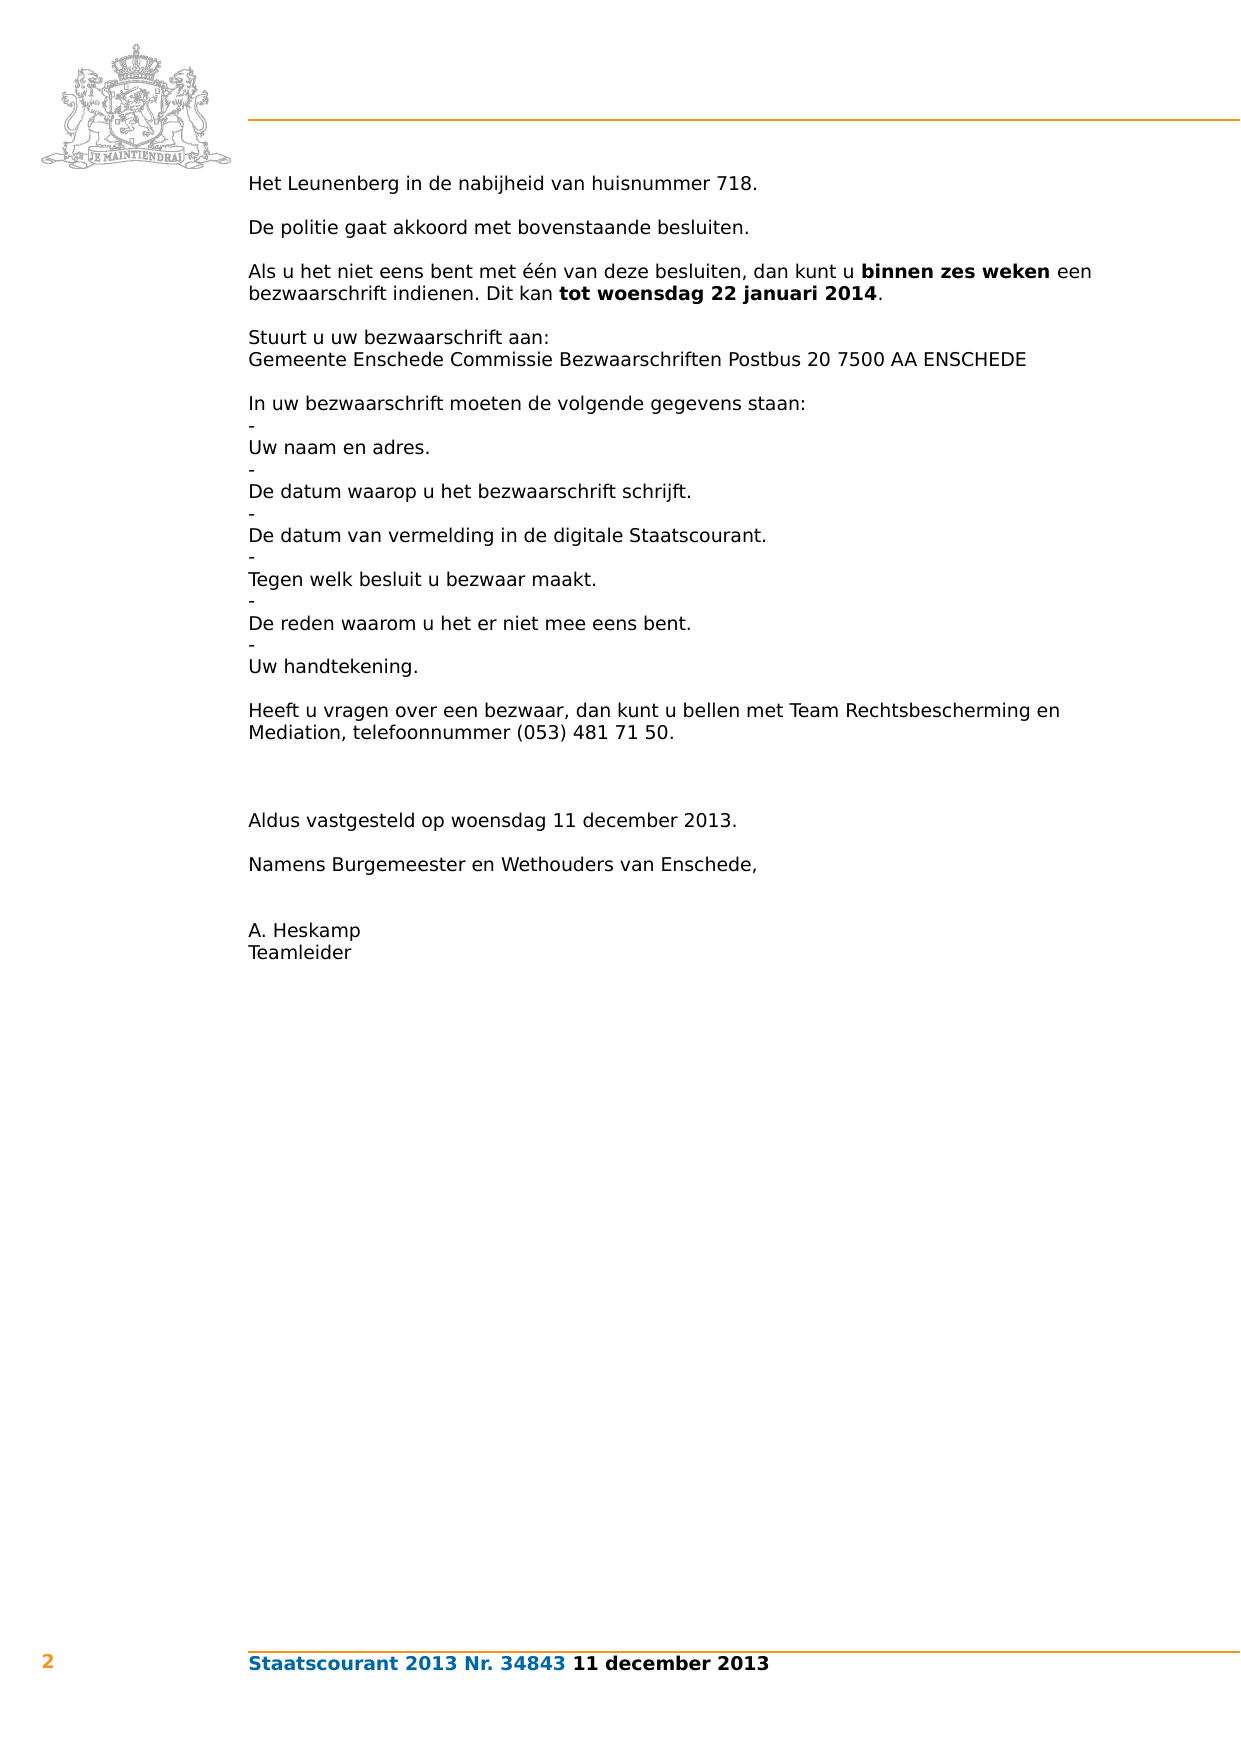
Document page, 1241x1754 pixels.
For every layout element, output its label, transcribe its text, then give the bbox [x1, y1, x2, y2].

text Stuurt u uw bezwaarschrift aan: [248, 327, 1163, 349]
text - [248, 634, 1163, 656]
text Het Leunenberg in de nabijheid van huisnummer 718. [248, 173, 1163, 195]
text De reden waarom u het er niet mee eens bent. [248, 612, 1163, 634]
text De politie gaat akkoord met bovenstaande besluiten. [248, 217, 1163, 239]
text In uw bezwaarschrift moeten de volgende gegevens staan: [248, 393, 1163, 414]
text - [248, 502, 1163, 524]
text - [248, 458, 1163, 481]
text Tegen welk besluit u bezwaar maakt. [248, 568, 1163, 590]
text Uw naam en adres. [248, 437, 1163, 458]
text Uw handtekening. [248, 656, 1163, 678]
text Teamleider [248, 942, 1163, 964]
text - [248, 546, 1163, 568]
text Aldus vastgesteld op woensdag 11 december 2013. [248, 810, 1163, 832]
text Gemeente Enschede Commissie Bezwaarschriften Postbus 20 7500 AA ENSCHEDE [248, 349, 1163, 371]
text Heeft u vragen over een bezwaar, dan kunt u bellen met Team Rechtsbescherming en Mediation, telefoonnummer (053) 481 71 50. [248, 700, 1163, 744]
text Als u het niet eens bent met één van deze besluiten, dan kunt u binnen zes weken een bezwaarschrift indienen. Dit kan tot woensdag 22 januari 2014. [248, 261, 1163, 305]
picture [41, 44, 231, 169]
text - [248, 590, 1163, 612]
text De datum waarop u het bezwaarschrift schrijft. [248, 481, 1163, 502]
text - [248, 414, 1163, 437]
text De datum van vermelding in de digitale Staatscourant. [248, 524, 1163, 546]
text Namens Burgemeester en Wethouders van Enschede, [248, 854, 1163, 876]
text A. Heskamp [248, 920, 1163, 942]
